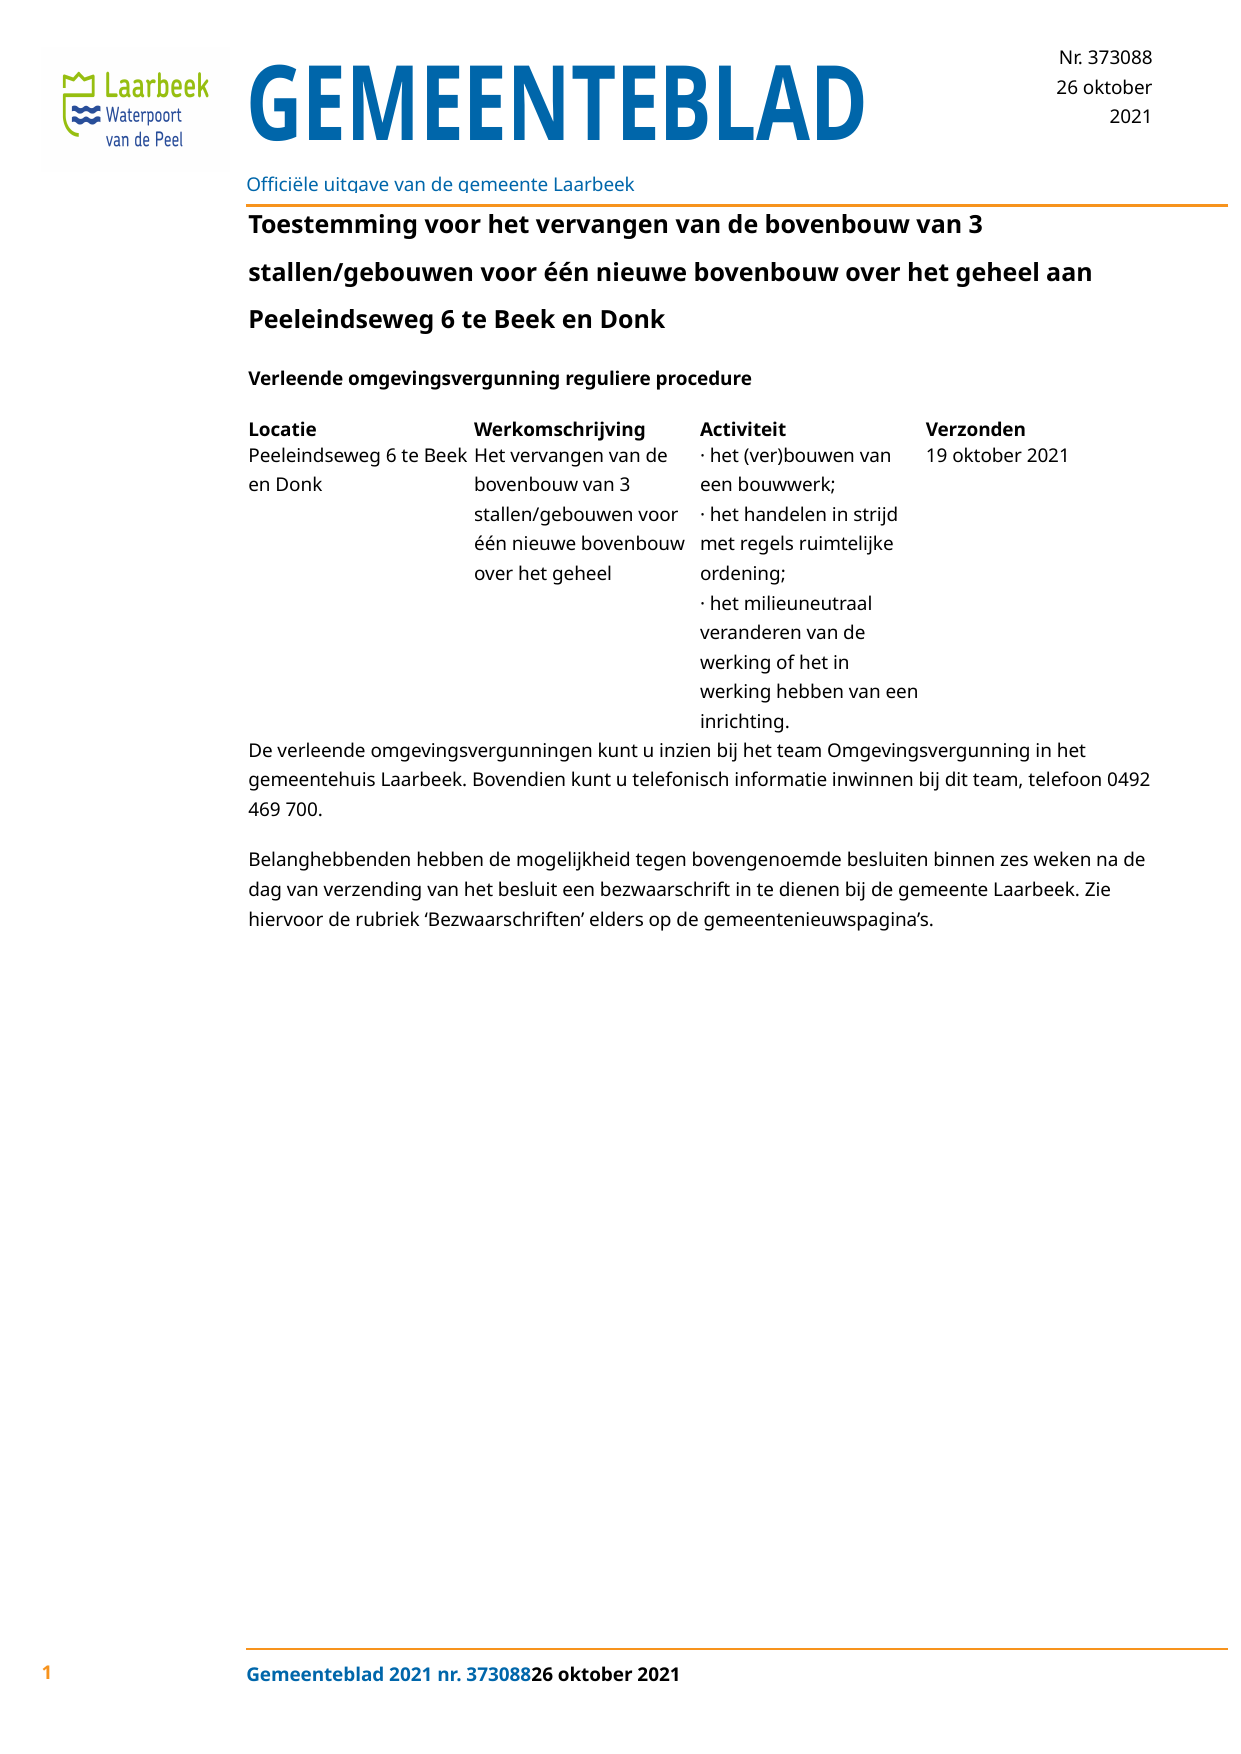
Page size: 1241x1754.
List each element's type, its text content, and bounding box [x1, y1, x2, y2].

text De verleende omgevingsvergunningen kunt u inzien bij het team Omgevingsvergunning in het gemeentehuis Laarbeek. Bovendien kunt u telefonisch informatie inwinnen bij dit team, telefoon 0492 469 700. [248, 737, 1152, 822]
text Toestemming voor het vervangen van de bovenbouw van 3 stallen/gebouwen voor één nieuwe bovenbouw over het geheel aan Peeleindseweg 6 te Beek en Donk [248, 207, 1152, 336]
table_header Werkomschrijving [474, 416, 700, 442]
table_header Locatie [248, 416, 474, 442]
table_cell 19 oktober 2021 [926, 442, 1152, 734]
table_header Activiteit [700, 416, 926, 442]
table_header Verzonden [926, 416, 1152, 442]
text Belanghebbenden hebben de mogelijkheid tegen bovengenoemde besluiten binnen zes weken na de dag van verzending van het besluit een bezwaarschrift in te dienen bij de gemeente Laarbeek. Zie hiervoor de rubriek ‘Bezwaarschriften’ elders op de gemeentenieuwspagina’s. [248, 847, 1152, 931]
table_cell Peeleindseweg 6 te Beek en Donk [248, 442, 474, 734]
table_cell · het (ver)bouwen van een bouwwerk; · het handelen in strijd met regels ruimtelijke ordening; · het milieuneutraal veranderen van de werking of het in werking hebben van een inrichting. [700, 442, 926, 734]
picture [41, 47, 231, 172]
table_cell Het vervangen van de bovenbouw van 3 stallen/gebouwen voor één nieuwe bovenbouw over het geheel [474, 442, 700, 734]
text Verleende omgevingsvergunning reguliere procedure [248, 366, 1152, 391]
